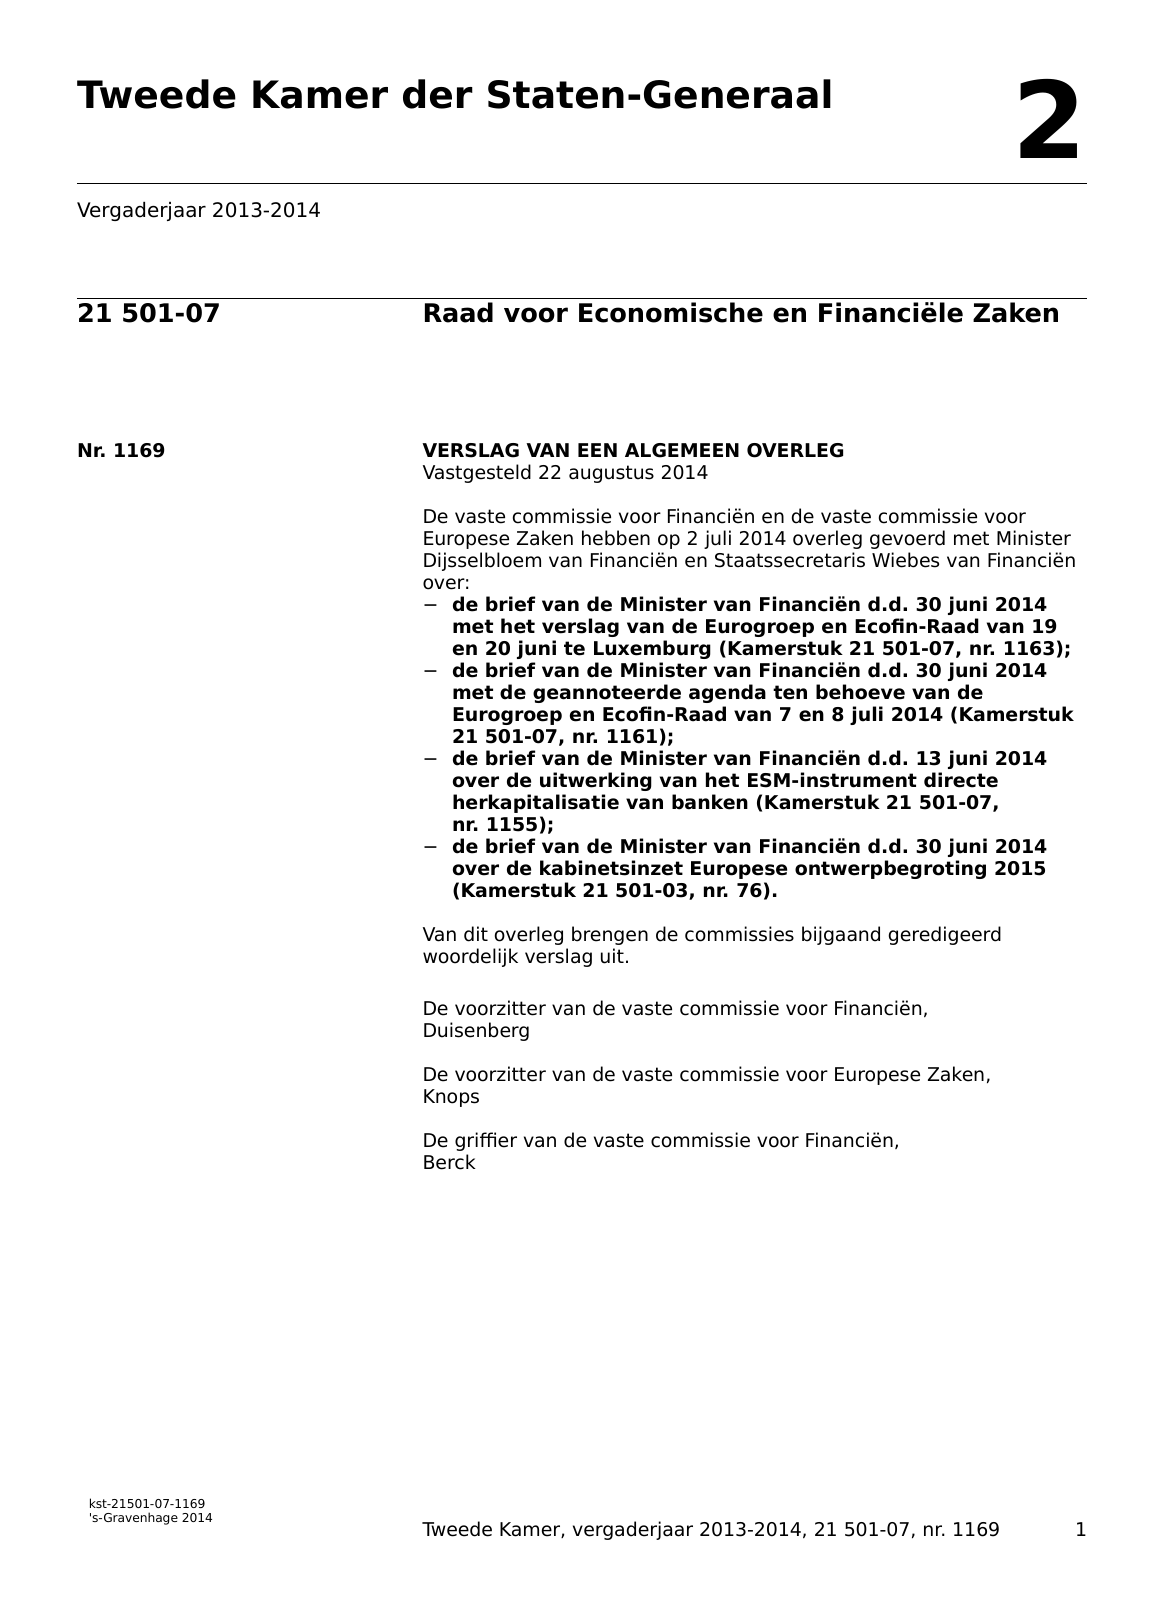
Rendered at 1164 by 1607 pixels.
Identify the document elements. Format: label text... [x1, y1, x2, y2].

text − de brief van de Minister van Financiën d.d. 30 juni 2014 met het verslag van de Eurogroep en Ecofin-Raad van 19 en 20 juni te Luxemburg (Kamerstuk 21 501-07, nr. 1163); [422, 594, 1087, 660]
text De vaste commissie voor Financiën en de vaste commissie voor Europese Zaken hebben op 2 juli 2014 overleg gevoerd met Minister Dijsselbloem van Financiën en Staatssecretaris Wiebes van Financiën over: [422, 506, 1087, 594]
table_header Tweede Kamer der Staten-Generaal [77, 59, 886, 183]
table_header 2 [886, 59, 1087, 183]
text De voorzitter van de vaste commissie voor Europese Zaken, Knops [422, 1064, 1087, 1108]
text Van dit overleg brengen de commissies bijgaand geredigeerd woordelijk verslag uit. [422, 924, 1087, 968]
subtitle Nr. 1169 VERSLAG VAN EEN ALGEMEEN OVERLEG [77, 440, 1087, 462]
text Vastgesteld 22 augustus 2014 [422, 462, 1087, 484]
text 's-Gravenhage 2014 [88, 1511, 323, 1525]
text − de brief van de Minister van Financiën d.d. 13 juni 2014 over de uitwerking van het ESM-instrument directe herkapitalisatie van banken (Kamerstuk 21 501-07, nr. 1155); [422, 748, 1087, 836]
text − de brief van de Minister van Financiën d.d. 30 juni 2014 met de geannoteerde agenda ten behoeve van de Eurogroep en Ecofin-Raad van 7 en 8 juli 2014 (Kamerstuk 21 501-07, nr. 1161); [422, 660, 1087, 748]
text De voorzitter van de vaste commissie voor Financiën, Duisenberg [422, 998, 1087, 1042]
table_cell Vergaderjaar 2013-2014 [77, 184, 1087, 298]
text kst-21501-07-1169 [88, 1497, 323, 1511]
text − de brief van de Minister van Financiën d.d. 30 juni 2014 over de kabinetsinzet Europese ontwerpbegroting 2015 (Kamerstuk 21 501-03, nr. 76). [422, 836, 1087, 901]
text De griffier van de vaste commissie voor Financiën, Berck [422, 1130, 1087, 1174]
subtitle 21 501-07 Raad voor Economische en Financiële Zaken [77, 299, 1087, 329]
